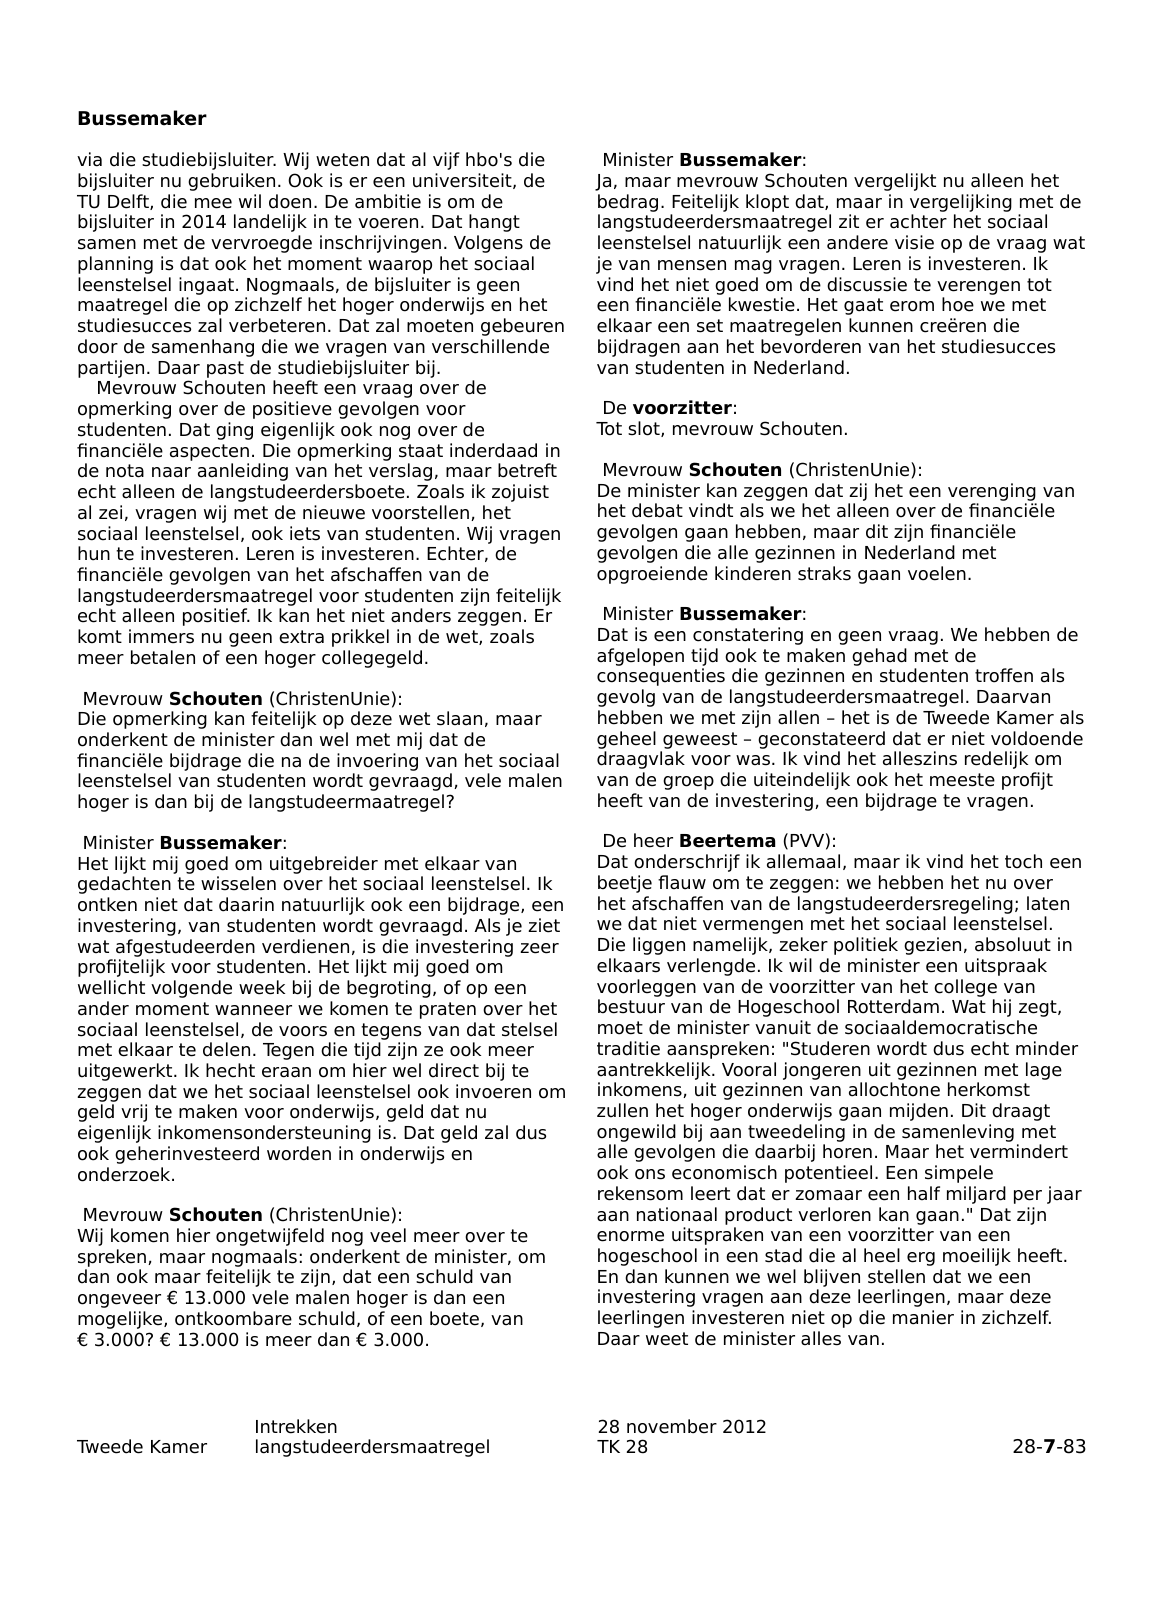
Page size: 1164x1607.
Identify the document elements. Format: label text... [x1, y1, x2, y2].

text De minister kan zeggen dat zij het een verenging van het debat vindt als we het alleen over de financiële gevolgen gaan hebben, maar dit zijn financiële gevolgen die alle gezinnen in Nederland met opgroeiende kinderen straks gaan voelen. [596, 480, 1087, 584]
text Mevrouw Schouten (ChristenUnie): [77, 1205, 567, 1226]
text Die opmerking kan feitelijk op deze wet slaan, maar onderkent de minister dan wel met mij dat de financiële bijdrage die na de invoering van het sociaal leenstelsel van studenten wordt gevraagd, vele malen hoger is dan bij de langstudeermaatregel? [77, 709, 567, 813]
text De voorzitter: [596, 398, 1087, 419]
text Mevrouw Schouten heeft een vraag over de opmerking over de positieve gevolgen voor studenten. Dat ging eigenlijk ook nog over de financiële aspecten. Die opmerking staat inderdaad in de nota naar aanleiding van het verslag, maar betreft echt alleen de langstudeerdersboete. Zoals ik zojuist al zei, vragen wij met de nieuwe voorstellen, het sociaal leenstelsel, ook iets van studenten. Wij vragen hun te investeren. Leren is investeren. Echter, de financiële gevolgen van het afschaffen van de langstudeerdersmaatregel voor studenten zijn feitelijk echt alleen positief. Ik kan het niet anders zeggen. Er komt immers nu geen extra prikkel in de wet, zoals meer betalen of een hoger collegegeld. [77, 378, 567, 668]
text Het lijkt mij goed om uitgebreider met elkaar van gedachten te wisselen over het sociaal leenstelsel. Ik ontken niet dat daarin natuurlijk ook een bijdrage, een investering, van studenten wordt gevraagd. Als je ziet wat afgestudeerden verdienen, is die investering zeer profijtelijk voor studenten. Het lijkt mij goed om wellicht volgende week bij de begroting, of op een ander moment wanneer we komen te praten over het sociaal leenstelsel, de voors en tegens van dat stelsel met elkaar te delen. Tegen die tijd zijn ze ook meer uitgewerkt. Ik hecht eraan om hier wel direct bij te zeggen dat we het sociaal leenstelsel ook invoeren om geld vrij te maken voor onderwijs, geld dat nu eigenlijk inkomensondersteuning is. Dat geld zal dus ook geherinvesteerd worden in onderwijs en onderzoek. [77, 853, 567, 1185]
text Dat is een constatering en geen vraag. We hebben de afgelopen tijd ook te maken gehad met de consequenties die gezinnen en studenten troffen als gevolg van de langstudeerdersmaatregel. Daarvan hebben we met zijn allen – het is de Tweede Kamer als geheel geweest – geconstateerd dat er niet voldoende draagvlak voor was. Ik vind het alleszins redelijk om van de groep die uiteindelijk ook het meeste profijt heeft van de investering, een bijdrage te vragen. [596, 625, 1087, 811]
text Ja, maar mevrouw Schouten vergelijkt nu alleen het bedrag. Feitelijk klopt dat, maar in vergelijking met de langstudeerdersmaatregel zit er achter het sociaal leenstelsel natuurlijk een andere visie op de vraag wat je van mensen mag vragen. Leren is investeren. Ik vind het niet goed om de discussie te verengen tot een financiële kwestie. Het gaat erom hoe we met elkaar een set maatregelen kunnen creëren die bijdragen aan het bevorderen van het studiesucces van studenten in Nederland. [596, 171, 1087, 378]
text Minister Bussemaker: [596, 604, 1087, 625]
text Minister Bussemaker: [596, 150, 1087, 171]
text Dat onderschrijf ik allemaal, maar ik vind het toch een beetje flauw om te zeggen: we hebben het nu over het afschaffen van de langstudeerdersregeling; laten we dat niet vermengen met het sociaal leenstelsel. Die liggen namelijk, zeker politiek gezien, absoluut in elkaars verlengde. Ik wil de minister een uitspraak voorleggen van de voorzitter van het college van bestuur van de Hogeschool Rotterdam. Wat hij zegt, moet de minister vanuit de sociaaldemocratische traditie aanspreken: "Studeren wordt dus echt minder aantrekkelijk. Vooral jongeren uit gezinnen met lage inkomens, uit gezinnen van allochtone herkomst zullen het hoger onderwijs gaan mijden. Dit draagt ongewild bij aan tweedeling in de samenleving met alle gevolgen die daarbij horen. Maar het vermindert ook ons economisch potentieel. Een simpele rekensom leert dat er zomaar een half miljard per jaar aan nationaal product verloren kan gaan." Dat zijn enorme uitspraken van een voorzitter van een hogeschool in een stad die al heel erg moeilijk heeft. En dan kunnen we wel blijven stellen dat we een investering vragen aan deze leerlingen, maar deze leerlingen investeren niet op die manier in zichzelf. Daar weet de minister alles van. [596, 852, 1087, 1349]
text Wij komen hier ongetwijfeld nog veel meer over te spreken, maar nogmaals: onderkent de minister, om dan ook maar feitelijk te zijn, dat een schuld van ongeveer € 13.000 vele malen hoger is dan een mogelijke, ontkoombare schuld, of een boete, van € 3.000? € 13.000 is meer dan € 3.000. [77, 1226, 567, 1350]
text De heer Beertema (PVV): [596, 831, 1087, 852]
text Tot slot, mevrouw Schouten. [596, 419, 1087, 440]
text Mevrouw Schouten (ChristenUnie): [77, 688, 567, 709]
text Mevrouw Schouten (ChristenUnie): [596, 460, 1087, 480]
text Minister Bussemaker: [77, 833, 567, 853]
text via die studiebijsluiter. Wij weten dat al vijf hbo's die bijsluiter nu gebruiken. Ook is er een universiteit, de TU Delft, die mee wil doen. De ambitie is om de bijsluiter in 2014 landelijk in te voeren. Dat hangt samen met de vervroegde inschrijvingen. Volgens de planning is dat ook het moment waarop het sociaal leenstelsel ingaat. Nogmaals, de bijsluiter is geen maatregel die op zichzelf het hoger onderwijs en het studiesucces zal verbeteren. Dat zal moeten gebeuren door de samenhang die we vragen van verschillende partijen. Daar past de studiebijsluiter bij. [77, 150, 567, 378]
